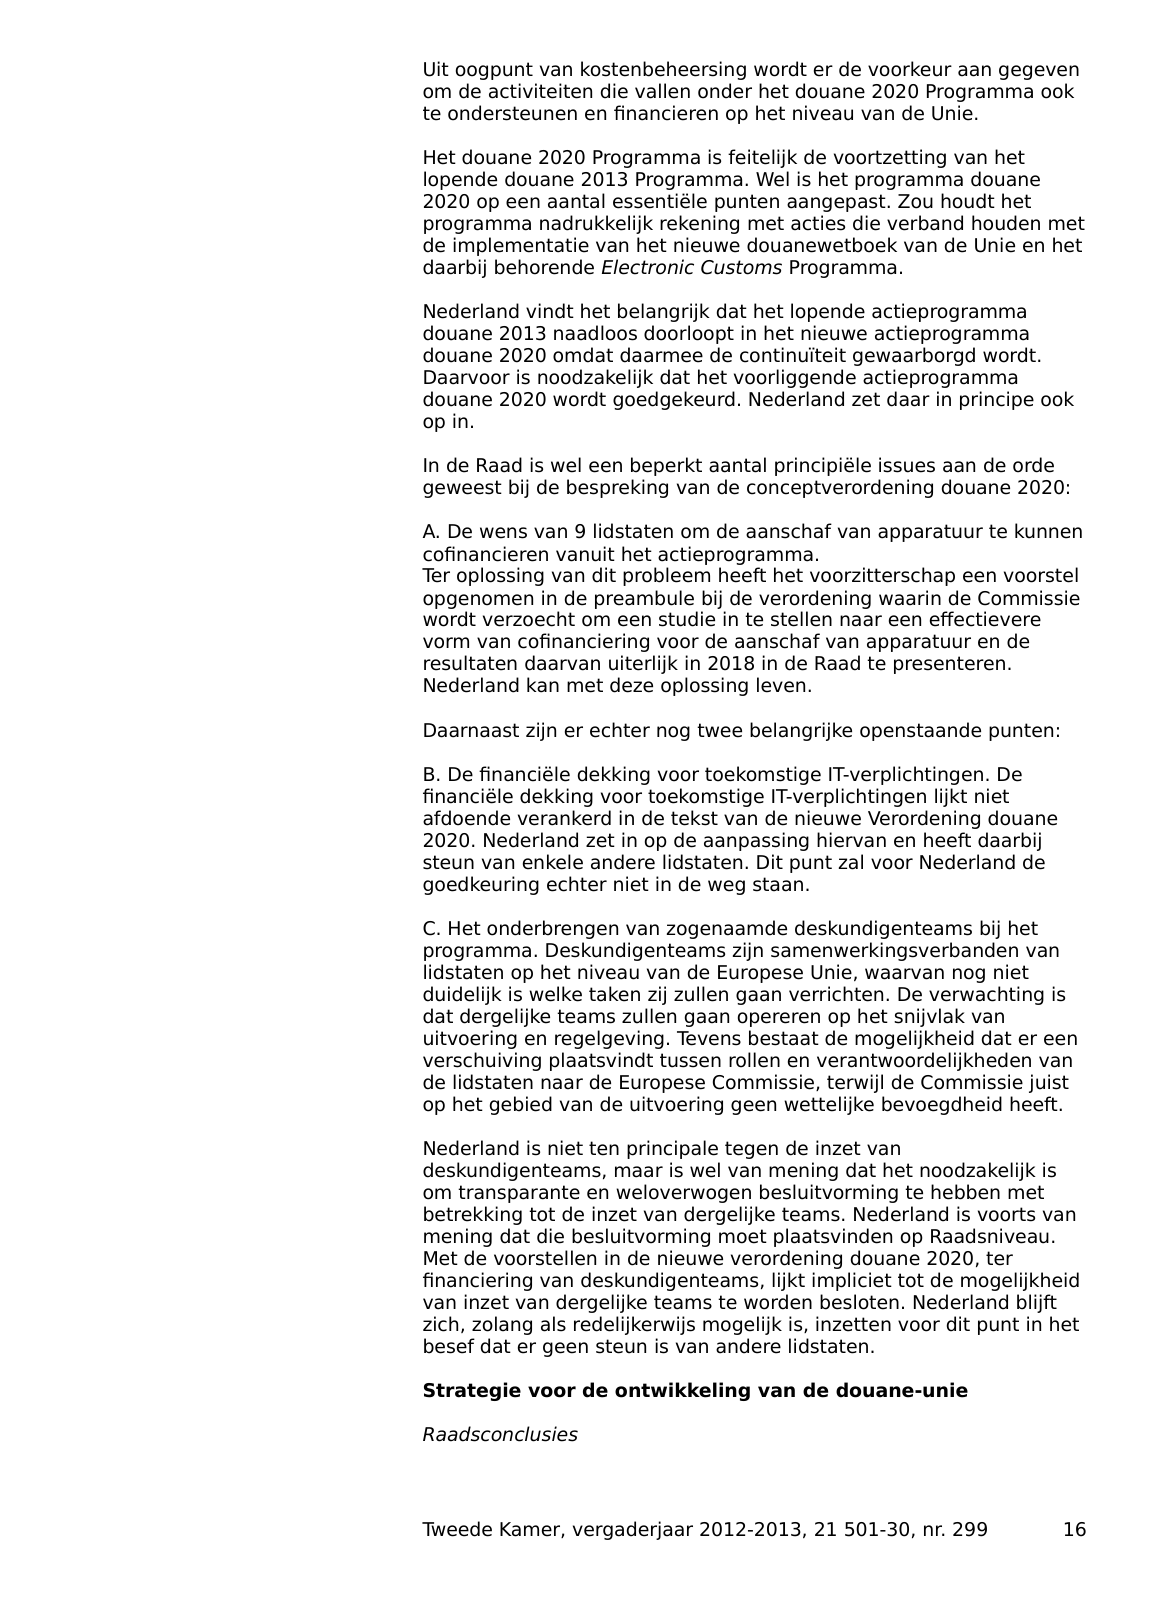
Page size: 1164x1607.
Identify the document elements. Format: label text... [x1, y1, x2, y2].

text B. De financiële dekking voor toekomstige IT-verplichtingen. De financiële dekking voor toekomstige IT-verplichtingen lijkt niet afdoende verankerd in de tekst van de nieuwe Verordening douane 2020. Nederland zet in op de aanpassing hiervan en heeft daarbij steun van enkele andere lidstaten. Dit punt zal voor Nederland de goedkeuring echter niet in de weg staan. [422, 764, 1087, 896]
text Nederland vindt het belangrijk dat het lopende actieprogramma douane 2013 naadloos doorloopt in het nieuwe actieprogramma douane 2020 omdat daarmee de continuïteit gewaarborgd wordt. Daarvoor is noodzakelijk dat het voorliggende actieprogramma douane 2020 wordt goedgekeurd. Nederland zet daar in principe ook op in. [422, 301, 1087, 433]
text A. De wens van 9 lidstaten om de aanschaf van apparatuur te kunnen cofinancieren vanuit het actieprogramma. [422, 521, 1087, 565]
text Ter oplossing van dit probleem heeft het voorzitterschap een voorstel opgenomen in de preambule bij de verordening waarin de Commissie wordt verzoecht om een studie in te stellen naar een effectievere vorm van cofinanciering voor de aanschaf van apparatuur en de resultaten daarvan uiterlijk in 2018 in de Raad te presenteren. Nederland kan met deze oplossing leven. [422, 565, 1087, 697]
text In de Raad is wel een beperkt aantal principiële issues aan de orde geweest bij de bespreking van de conceptverordening douane 2020: [422, 455, 1087, 499]
subtitle Strategie voor de ontwikkeling van de douane-unie [422, 1380, 1087, 1402]
text Uit oogpunt van kostenbeheersing wordt er de voorkeur aan gegeven om de activiteiten die vallen onder het douane 2020 Programma ook te ondersteunen en financieren op het niveau van de Unie. [422, 59, 1087, 125]
text Raadsconclusies [422, 1424, 1087, 1446]
text C. Het onderbrengen van zogenaamde deskundigenteams bij het programma. Deskundigenteams zijn samenwerkingsverbanden van lidstaten op het niveau van de Europese Unie, waarvan nog niet duidelijk is welke taken zij zullen gaan verrichten. De verwachting is dat dergelijke teams zullen gaan opereren op het snijvlak van uitvoering en regelgeving. Tevens bestaat de mogelijkheid dat er een verschuiving plaatsvindt tussen rollen en verantwoordelijkheden van de lidstaten naar de Europese Commissie, terwijl de Commissie juist op het gebied van de uitvoering geen wettelijke bevoegdheid heeft. [422, 918, 1087, 1116]
text Nederland is niet ten principale tegen de inzet van deskundigenteams, maar is wel van mening dat het noodzakelijk is om transparante en weloverwogen besluitvorming te hebben met betrekking tot de inzet van dergelijke teams. Nederland is voorts van mening dat die besluitvorming moet plaatsvinden op Raadsniveau. Met de voorstellen in de nieuwe verordening douane 2020, ter financiering van deskundigenteams, lijkt impliciet tot de mogelijkheid van inzet van dergelijke teams te worden besloten. Nederland blijft zich, zolang als redelijkerwijs mogelijk is, inzetten voor dit punt in het besef dat er geen steun is van andere lidstaten. [422, 1138, 1087, 1357]
text Het douane 2020 Programma is feitelijk de voortzetting van het lopende douane 2013 Programma. Wel is het programma douane 2020 op een aantal essentiële punten aangepast. Zou houdt het programma nadrukkelijk rekening met acties die verband houden met de implementatie van het nieuwe douanewetboek van de Unie en het daarbij behorende Electronic Customs Programma. [422, 147, 1087, 279]
text Daarnaast zijn er echter nog twee belangrijke openstaande punten: [422, 719, 1087, 741]
